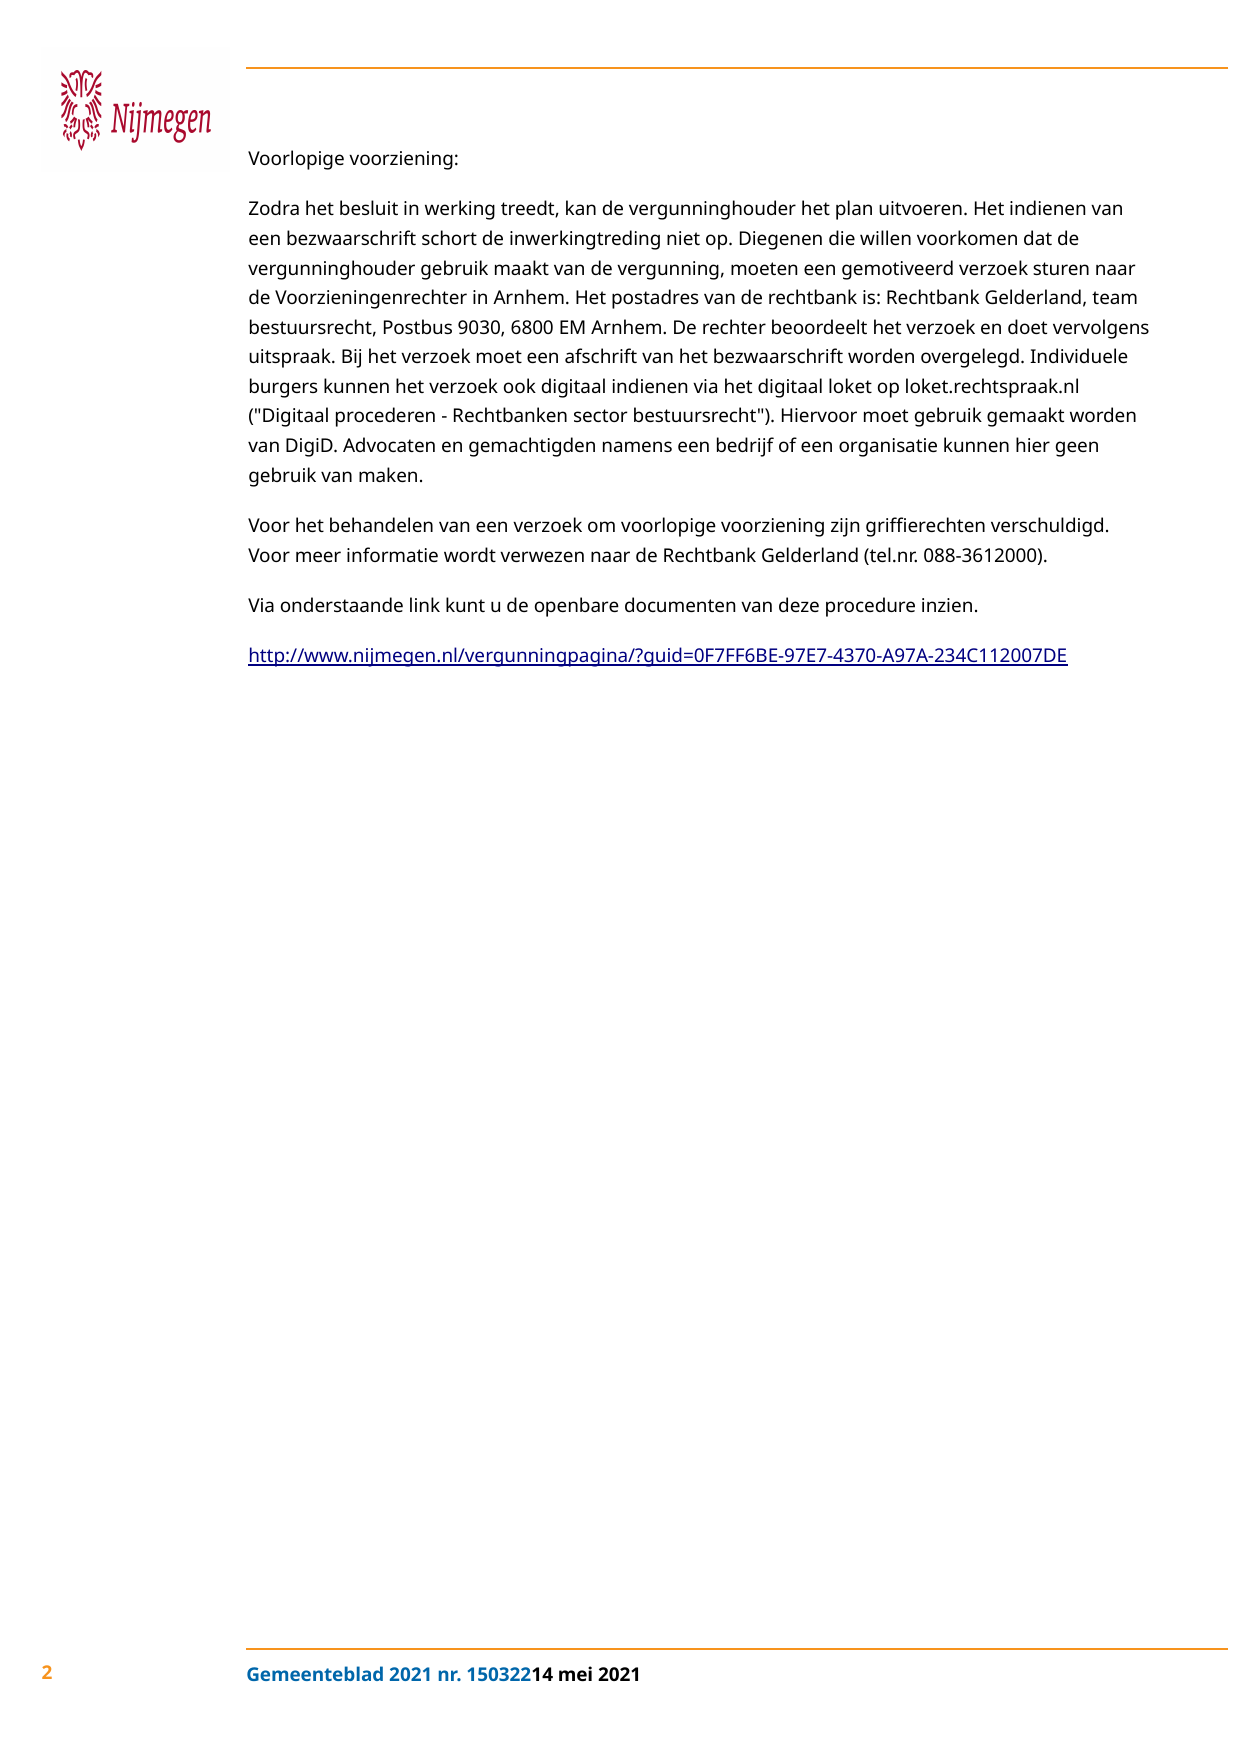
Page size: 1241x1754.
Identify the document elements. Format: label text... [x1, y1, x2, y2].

text http://www.nijmegen.nl/vergunningpagina/?guid=0F7FF6BE-97E7-4370-A97A-234C112007DE [248, 643, 1152, 668]
text Voor het behandelen van een verzoek om voorlopige voorziening zijn griffierechten verschuldigd. Voor meer informatie wordt verwezen naar de Rechtbank Gelderland (tel.nr. 088-3612000). [248, 512, 1152, 568]
picture [41, 47, 231, 172]
text Voorlopige voorziening: [248, 145, 1152, 171]
text Via onderstaande link kunt u de openbare documenten van deze procedure inzien. [248, 592, 1152, 618]
text Zodra het besluit in werking treedt, kan de vergunninghouder het plan uitvoeren. Het indienen van een bezwaarschrift schort de inwerkingtreding niet op. Diegenen die willen voorkomen dat de vergunninghouder gebruik maakt van de vergunning, moeten een gemotiveerd verzoek sturen naar de Voorzieningenrechter in Arnhem. Het postadres van de rechtbank is: Rechtbank Gelderland, team bestuursrecht, Postbus 9030, 6800 EM Arnhem. De rechter beoordeelt het verzoek en doet vervolgens uitspraak. Bij het verzoek moet een afschrift van het bezwaarschrift worden overgelegd. Individuele burgers kunnen het verzoek ook digitaal indienen via het digitaal loket op loket.rechtspraak.nl ("Digitaal procederen - Rechtbanken sector bestuursrecht"). Hiervoor moet gebruik gemaakt worden van DigiD. Advocaten en gemachtigden namens een bedrijf of een organisatie kunnen hier geen gebruik van maken. [248, 196, 1152, 488]
